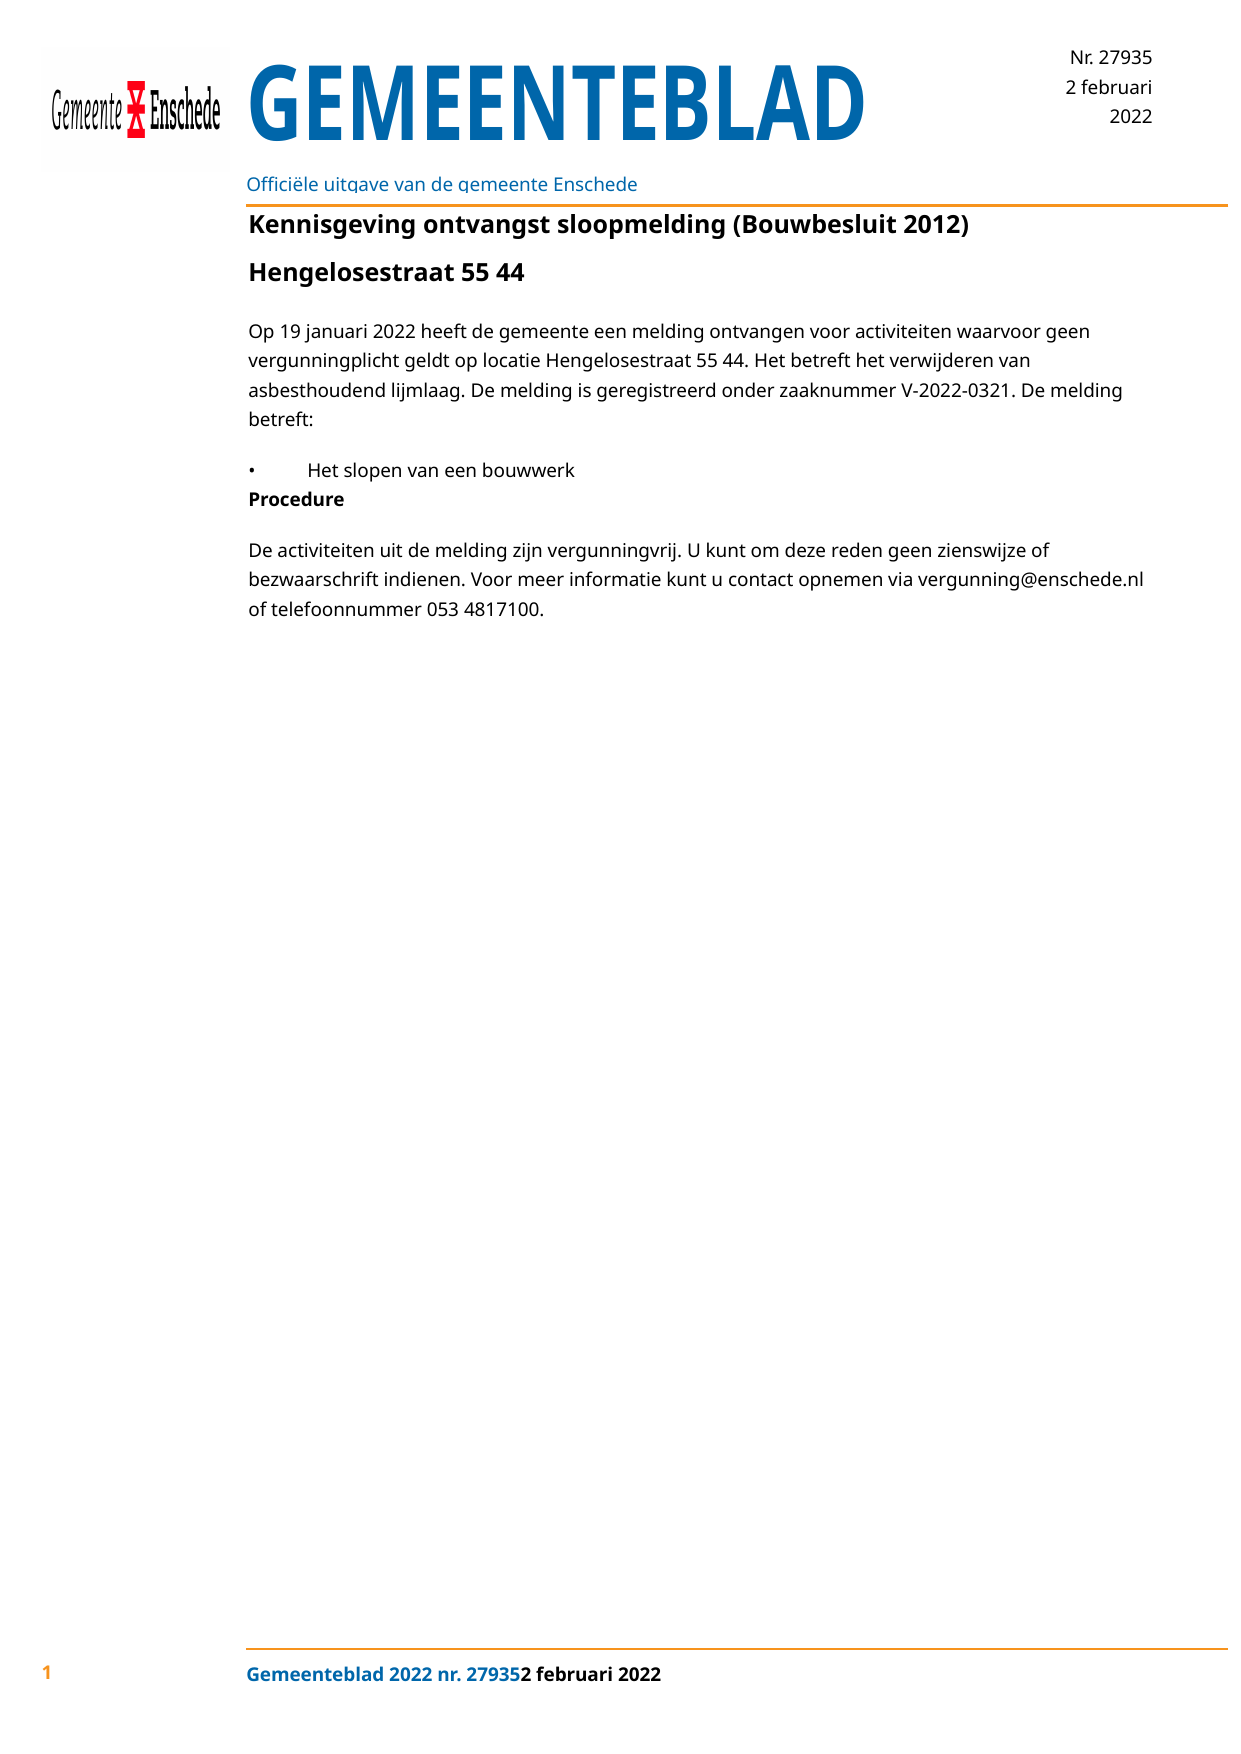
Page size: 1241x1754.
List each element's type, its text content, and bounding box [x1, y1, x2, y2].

text Kennisgeving ontvangst sloopmelding (Bouwbesluit 2012) Hengelosestraat 55 44 [248, 207, 1152, 288]
picture [41, 47, 231, 172]
text De activiteiten uit de melding zijn vergunningvrij. U kunt om deze reden geen zienswijze of bezwaarschrift indienen. Voor meer informatie kunt u contact opnemen via vergunning@enschede.nl of telefoonnummer 053 4817100. [248, 537, 1152, 622]
text Op 19 januari 2022 heeft de gemeente een melding ontvangen voor activiteiten waarvoor geen vergunningplicht geldt op locatie Hengelosestraat 55 44. Het betreft het verwijderen van asbesthoudend lijmlaag. De melding is geregistreerd onder zaaknummer V-2022-0321. De melding betreft: [248, 318, 1152, 432]
text Procedure [248, 487, 1152, 512]
list Het slopen van een bouwwerk [248, 457, 1152, 483]
